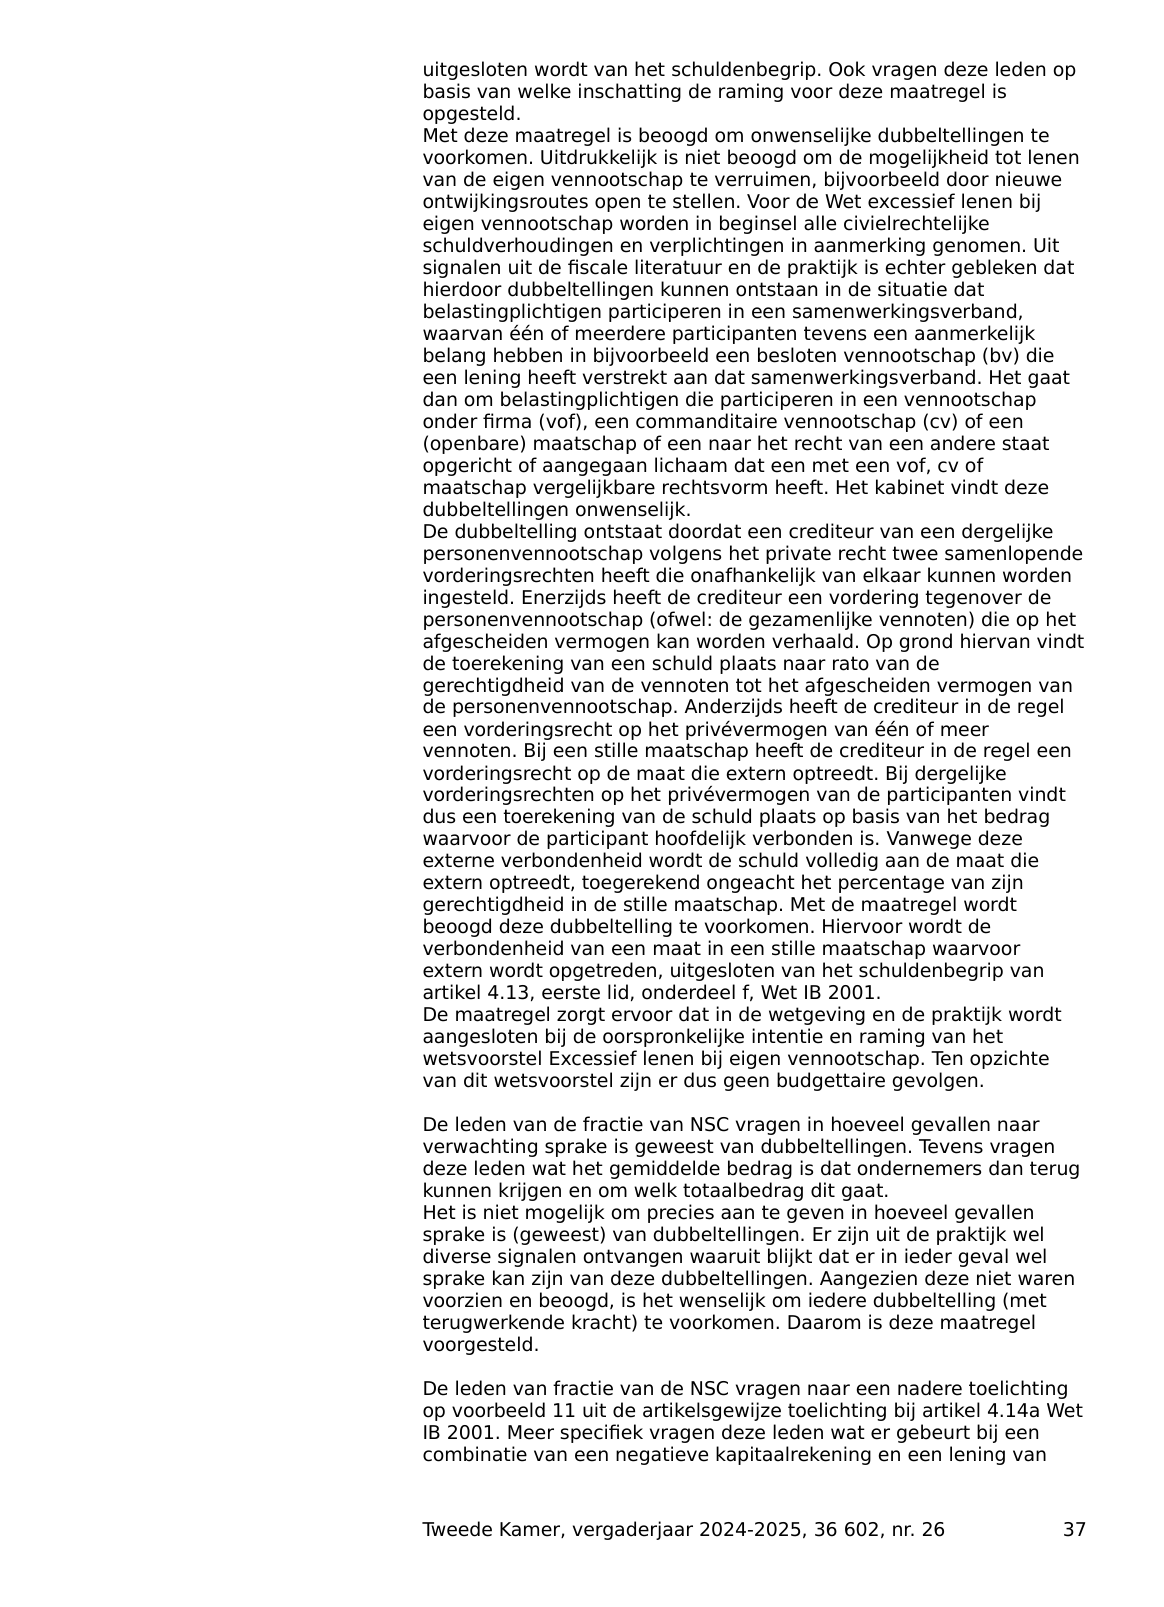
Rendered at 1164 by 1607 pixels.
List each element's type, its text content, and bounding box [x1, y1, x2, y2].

text De leden van fractie van de NSC vragen naar een nadere toelichting op voorbeeld 11 uit de artikelsgewijze toelichting bij artikel 4.14a Wet IB 2001. Meer specifiek vragen deze leden wat er gebeurt bij een combinatie van een negatieve kapitaalrekening en een lening van [422, 1378, 1087, 1466]
text De dubbeltelling ontstaat doordat een crediteur van een dergelijke personenvennootschap volgens het private recht twee samenlopende vorderingsrechten heeft die onafhankelijk van elkaar kunnen worden ingesteld. Enerzijds heeft de crediteur een vordering tegenover de personenvennootschap (ofwel: de gezamenlijke vennoten) die op het afgescheiden vermogen kan worden verhaald. Op grond hiervan vindt de toerekening van een schuld plaats naar rato van de gerechtigdheid van de vennoten tot het afgescheiden vermogen van de personenvennootschap. Anderzijds heeft de crediteur in de regel een vorderingsrecht op het privévermogen van één of meer vennoten. Bij een stille maatschap heeft de crediteur in de regel een vorderingsrecht op de maat die extern optreedt. Bij dergelijke vorderingsrechten op het privévermogen van de participanten vindt dus een toerekening van de schuld plaats op basis van het bedrag waarvoor de participant hoofdelijk verbonden is. Vanwege deze externe verbondenheid wordt de schuld volledig aan de maat die extern optreedt, toegerekend ongeacht het percentage van zijn gerechtigdheid in de stille maatschap. Met de maatregel wordt beoogd deze dubbeltelling te voorkomen. Hiervoor wordt de verbondenheid van een maat in een stille maatschap waarvoor extern wordt opgetreden, uitgesloten van het schuldenbegrip van artikel 4.13, eerste lid, onderdeel f, Wet IB 2001. [422, 521, 1087, 1004]
text De leden van de fractie van NSC vragen in hoeveel gevallen naar verwachting sprake is geweest van dubbeltellingen. Tevens vragen deze leden wat het gemiddelde bedrag is dat ondernemers dan terug kunnen krijgen en om welk totaalbedrag dit gaat. [422, 1114, 1087, 1202]
text Met deze maatregel is beoogd om onwenselijke dubbeltellingen te voorkomen. Uitdrukkelijk is niet beoogd om de mogelijkheid tot lenen van de eigen vennootschap te verruimen, bijvoorbeeld door nieuwe ontwijkingsroutes open te stellen. Voor de Wet excessief lenen bij eigen vennootschap worden in beginsel alle civielrechtelijke schuldverhoudingen en verplichtingen in aanmerking genomen. Uit signalen uit de fiscale literatuur en de praktijk is echter gebleken dat hierdoor dubbeltellingen kunnen ontstaan in de situatie dat belastingplichtigen participeren in een samenwerkingsverband, waarvan één of meerdere participanten tevens een aanmerkelijk belang hebben in bijvoorbeeld een besloten vennootschap (bv) die een lening heeft verstrekt aan dat samenwerkingsverband. Het gaat dan om belastingplichtigen die participeren in een vennootschap onder firma (vof), een commanditaire vennootschap (cv) of een (openbare) maatschap of een naar het recht van een andere staat opgericht of aangegaan lichaam dat een met een vof, cv of maatschap vergelijkbare rechtsvorm heeft. Het kabinet vindt deze dubbeltellingen onwenselijk. [422, 125, 1087, 521]
text uitgesloten wordt van het schuldenbegrip. Ook vragen deze leden op basis van welke inschatting de raming voor deze maatregel is opgesteld. [422, 59, 1087, 125]
text De maatregel zorgt ervoor dat in de wetgeving en de praktijk wordt aangesloten bij de oorspronkelijke intentie en raming van het wetsvoorstel Excessief lenen bij eigen vennootschap. Ten opzichte van dit wetsvoorstel zijn er dus geen budgettaire gevolgen. [422, 1004, 1087, 1092]
text Het is niet mogelijk om precies aan te geven in hoeveel gevallen sprake is (geweest) van dubbeltellingen. Er zijn uit de praktijk wel diverse signalen ontvangen waaruit blijkt dat er in ieder geval wel sprake kan zijn van deze dubbeltellingen. Aangezien deze niet waren voorzien en beoogd, is het wenselijk om iedere dubbeltelling (met terugwerkende kracht) te voorkomen. Daarom is deze maatregel voorgesteld. [422, 1202, 1087, 1356]
